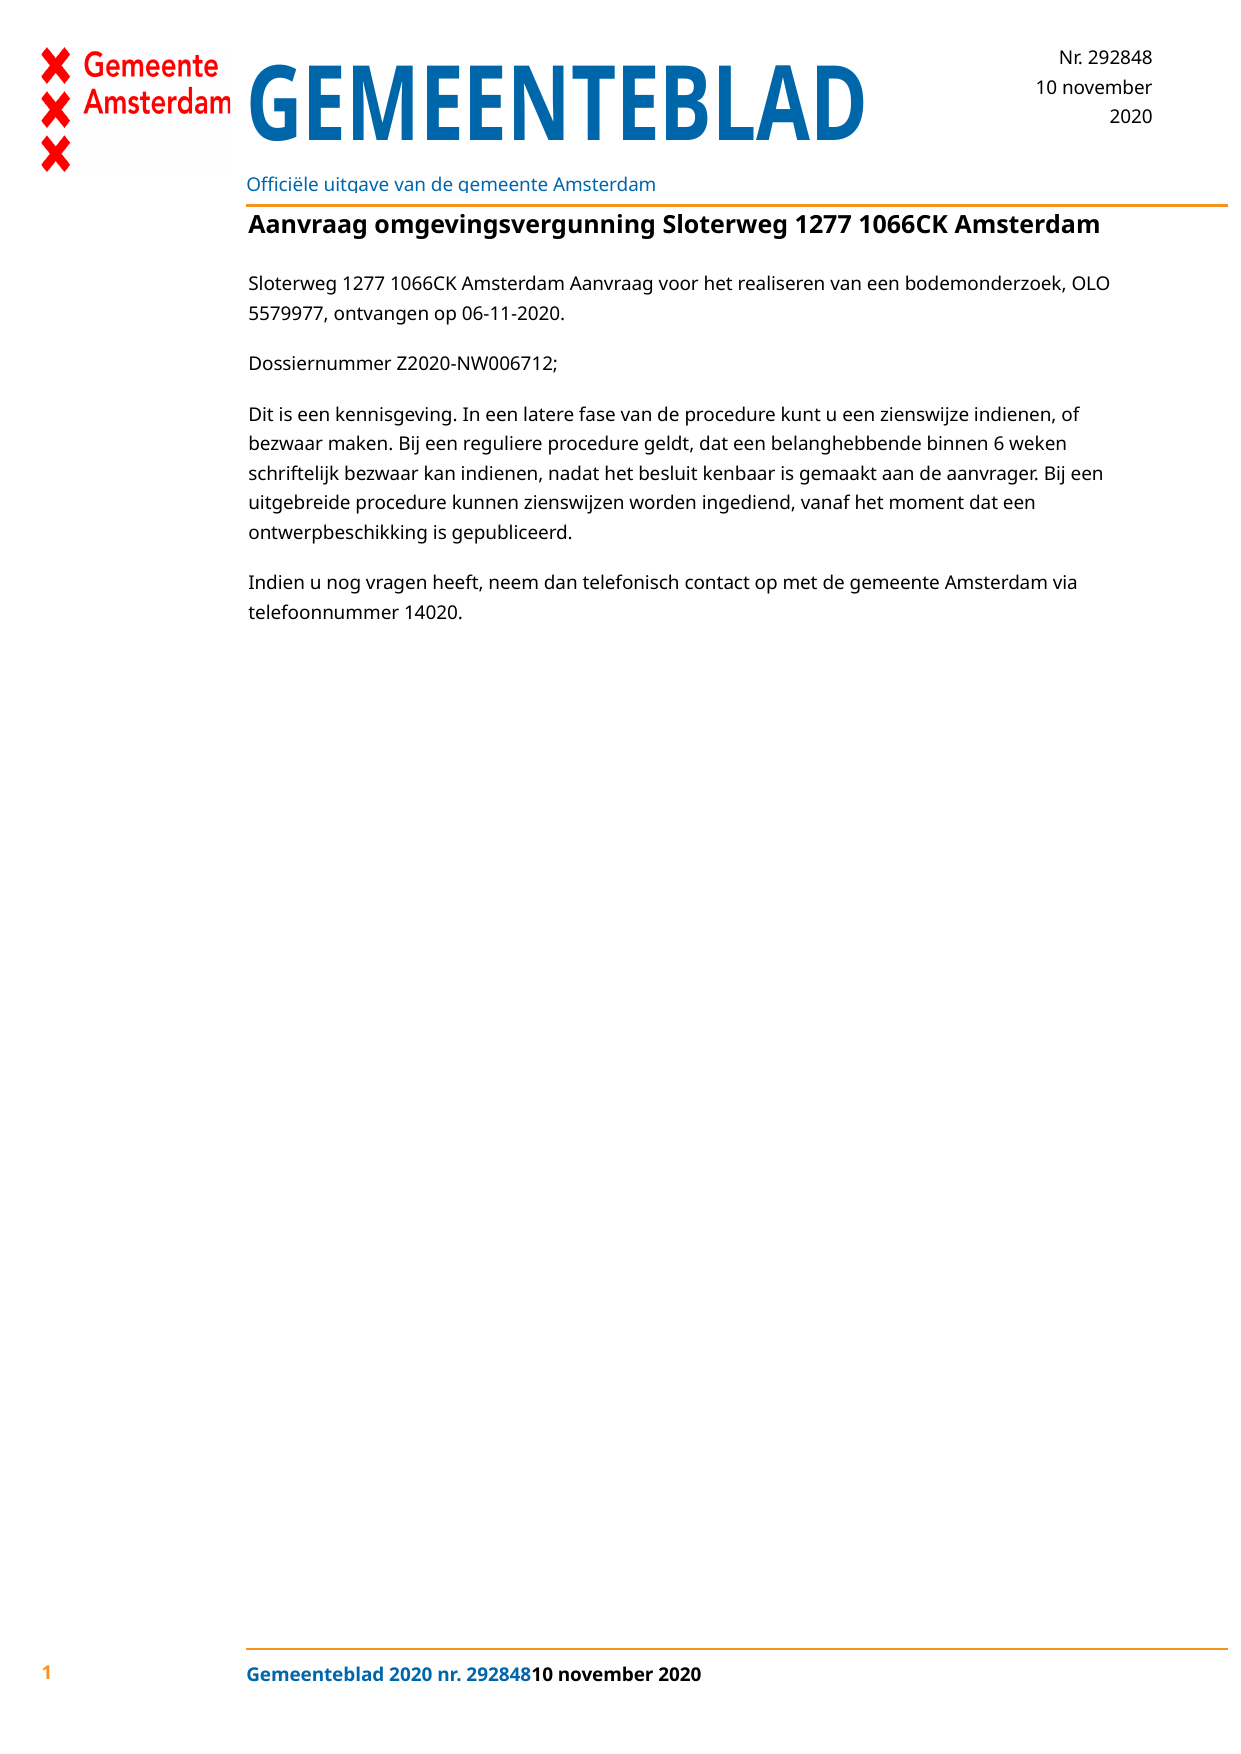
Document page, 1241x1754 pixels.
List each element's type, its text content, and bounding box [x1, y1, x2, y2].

text Dit is een kennisgeving. In een latere fase van de procedure kunt u een zienswijze indienen, of bezwaar maken. Bij een reguliere procedure geldt, dat een belanghebbende binnen 6 weken schriftelijk bezwaar kan indienen, nadat het besluit kenbaar is gemaakt aan de aanvrager. Bij een uitgebreide procedure kunnen zienswijzen worden ingediend, vanaf het moment dat een ontwerpbeschikking is gepubliceerd. [248, 401, 1152, 545]
picture [41, 47, 231, 172]
text Indien u nog vragen heeft, neem dan telefonisch contact op met de gemeente Amsterdam via telefoonnummer 14020. [248, 569, 1152, 625]
text Dossiernummer Z2020-NW006712; [248, 350, 1152, 376]
text Aanvraag omgevingsvergunning Sloterweg 1277 1066CK Amsterdam [248, 207, 1152, 241]
text Sloterweg 1277 1066CK Amsterdam Aanvraag voor het realiseren van een bodemonderzoek, OLO 5579977, ontvangen op 06-11-2020. [248, 270, 1152, 326]
